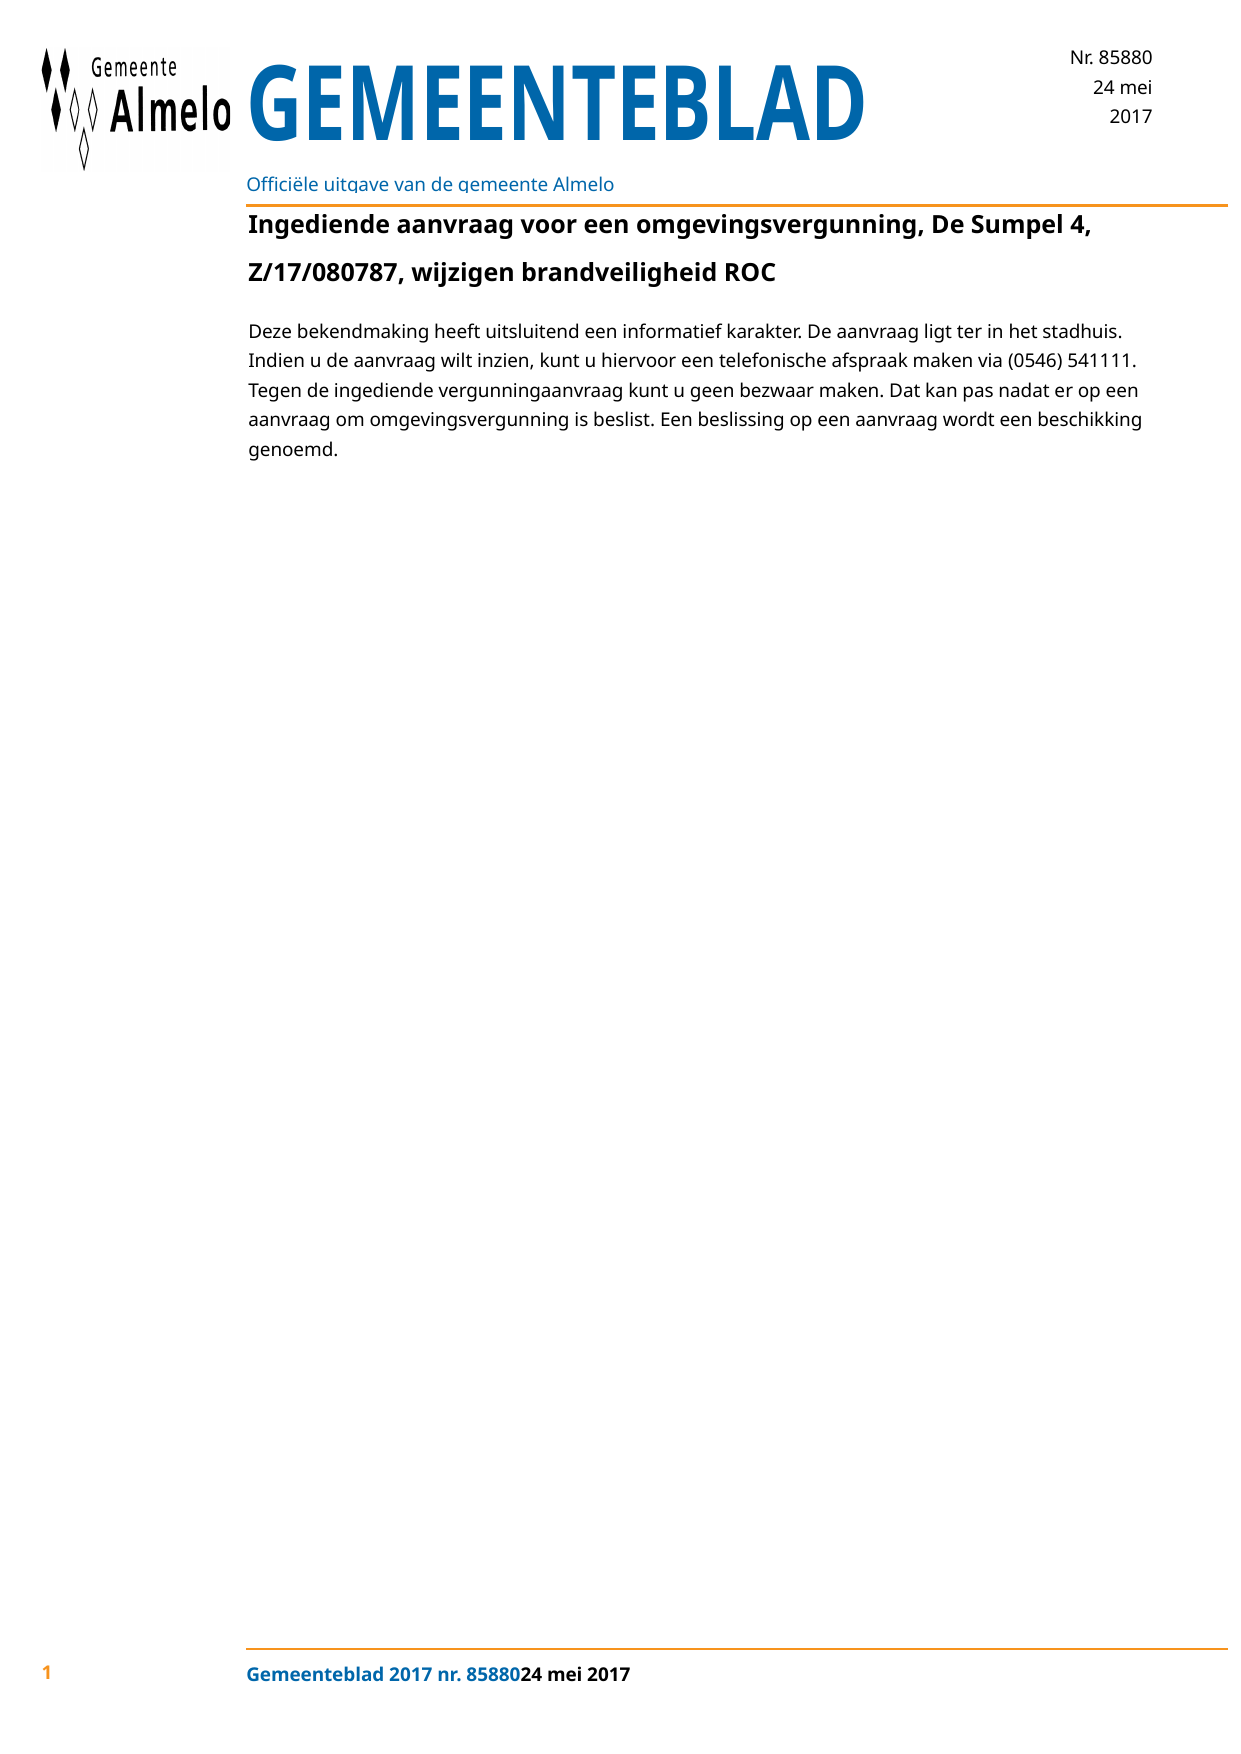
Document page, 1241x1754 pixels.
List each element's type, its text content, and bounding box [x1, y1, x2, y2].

text Deze bekendmaking heeft uitsluitend een informatief karakter. De aanvraag ligt ter in het stadhuis. Indien u de aanvraag wilt inzien, kunt u hiervoor een telefonische afspraak maken via (0546) 541111. Tegen de ingediende vergunningaanvraag kunt u geen bezwaar maken. Dat kan pas nadat er op een aanvraag om omgevingsvergunning is beslist. Een beslissing op een aanvraag wordt een beschikking genoemd. [248, 318, 1152, 462]
picture [41, 47, 231, 172]
text Ingediende aanvraag voor een omgevingsvergunning, De Sumpel 4, Z/17/080787, wijzigen brandveiligheid ROC [248, 207, 1152, 288]
